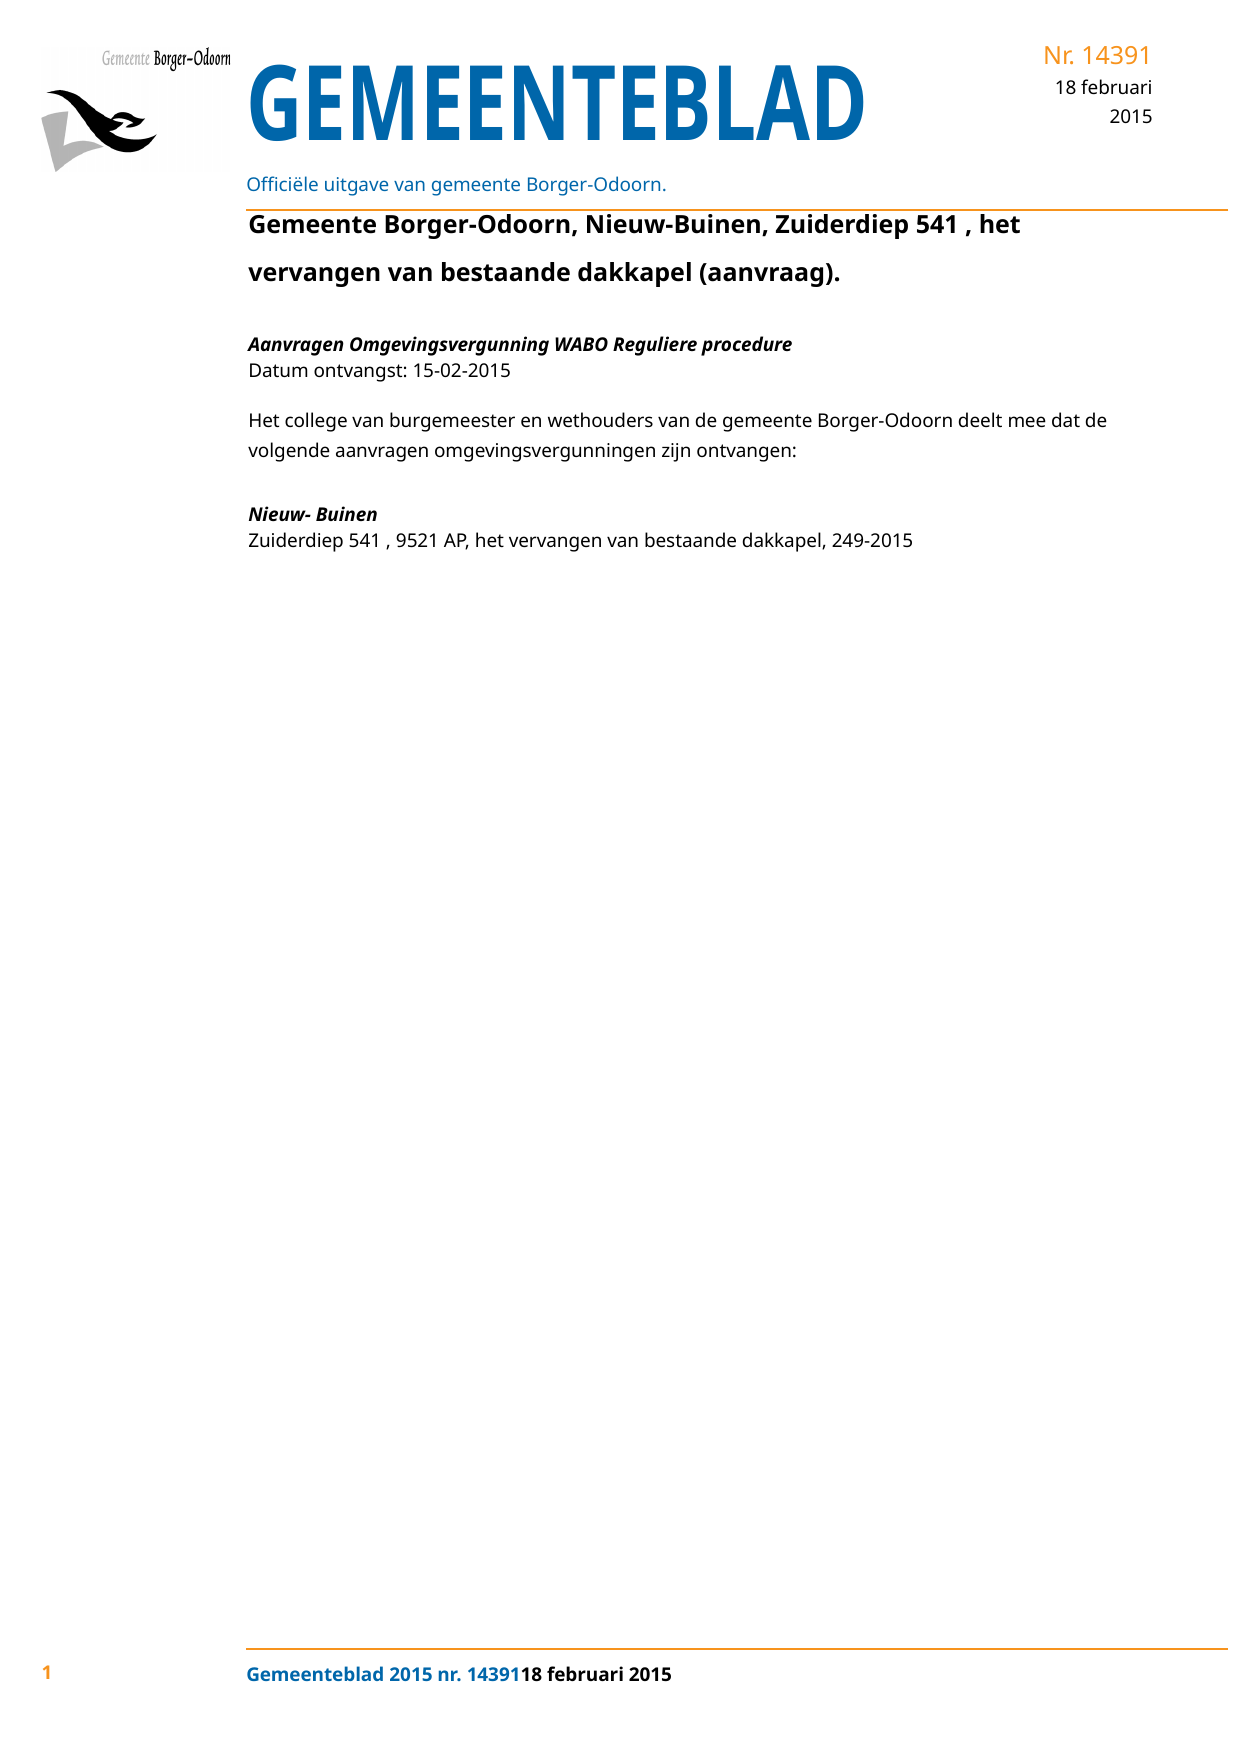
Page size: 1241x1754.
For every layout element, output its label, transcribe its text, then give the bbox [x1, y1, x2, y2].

text Zuiderdiep 541 , 9521 AP, het vervangen van bestaande dakkapel, 249-2015 [248, 527, 1152, 553]
text Gemeente Borger-Odoorn, Nieuw-Buinen, Zuiderdiep 541 , het vervangen van bestaande dakkapel (aanvraag). [248, 211, 1152, 288]
picture [41, 47, 231, 172]
text Aanvragen Omgevingsvergunning WABO Reguliere procedure [248, 331, 1152, 357]
text Datum ontvangst: 15-02-2015 [248, 357, 1152, 383]
text Nieuw- Buinen [248, 501, 1152, 527]
text Het college van burgemeester en wethouders van de gemeente Borger-Odoorn deelt mee dat de volgende aanvragen omgevingsvergunningen zijn ontvangen: [248, 408, 1152, 463]
